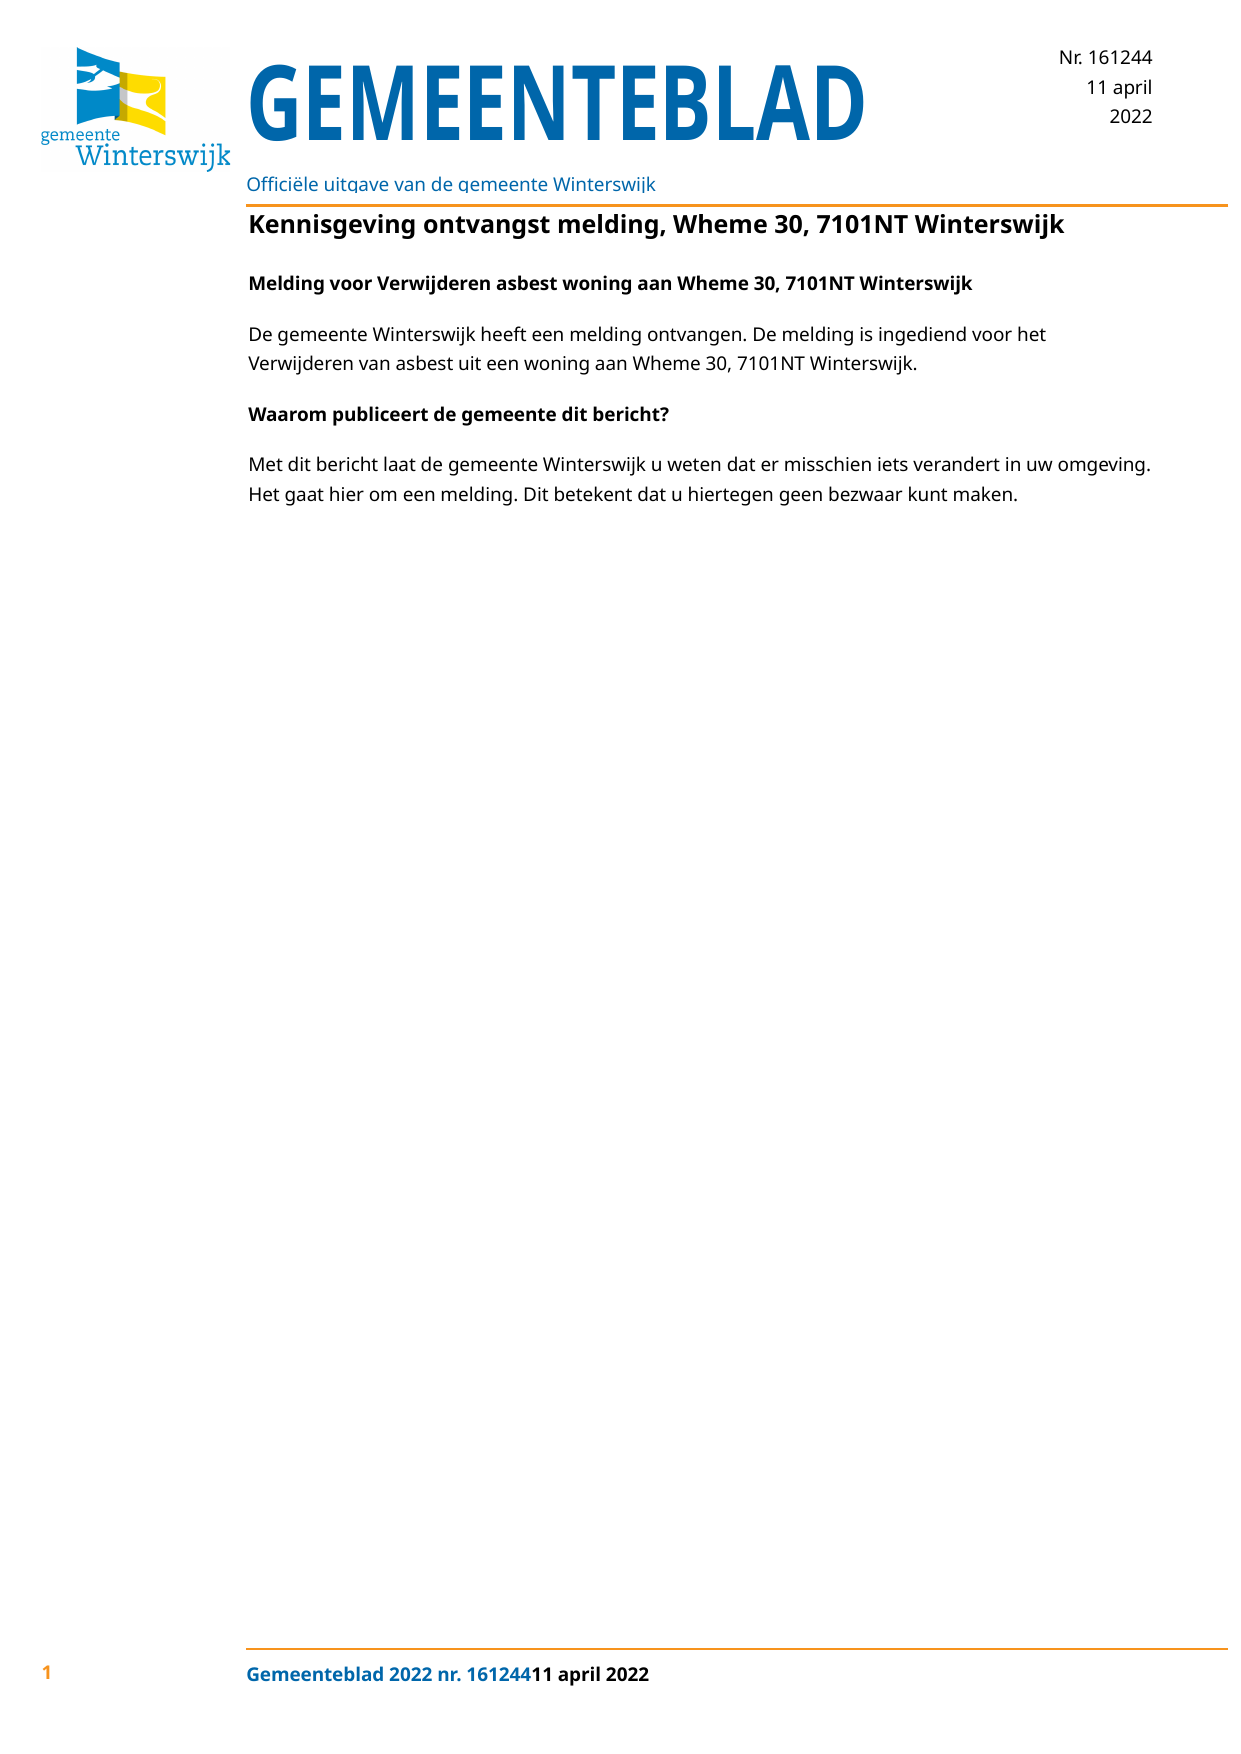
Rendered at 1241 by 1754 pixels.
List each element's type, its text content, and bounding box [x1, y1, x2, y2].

text Waarom publiceert de gemeente dit bericht? [248, 401, 1152, 426]
text Kennisgeving ontvangst melding, Wheme 30, 7101NT Winterswijk [248, 207, 1152, 241]
picture [225, 153, 231, 162]
text De gemeente Winterswijk heeft een melding ontvangen. De melding is ingediend voor het Verwijderen van asbest uit een woning aan Wheme 30, 7101NT Winterswijk. [248, 321, 1152, 376]
text Melding voor Verwijderen asbest woning aan Wheme 30, 7101NT Winterswijk [248, 270, 1152, 296]
text Met dit bericht laat de gemeente Winterswijk u weten dat er misschien iets verandert in uw omgeving. Het gaat hier om een melding. Dit betekent dat u hiertegen geen bezwaar kunt maken. [248, 451, 1152, 506]
picture [41, 47, 231, 172]
